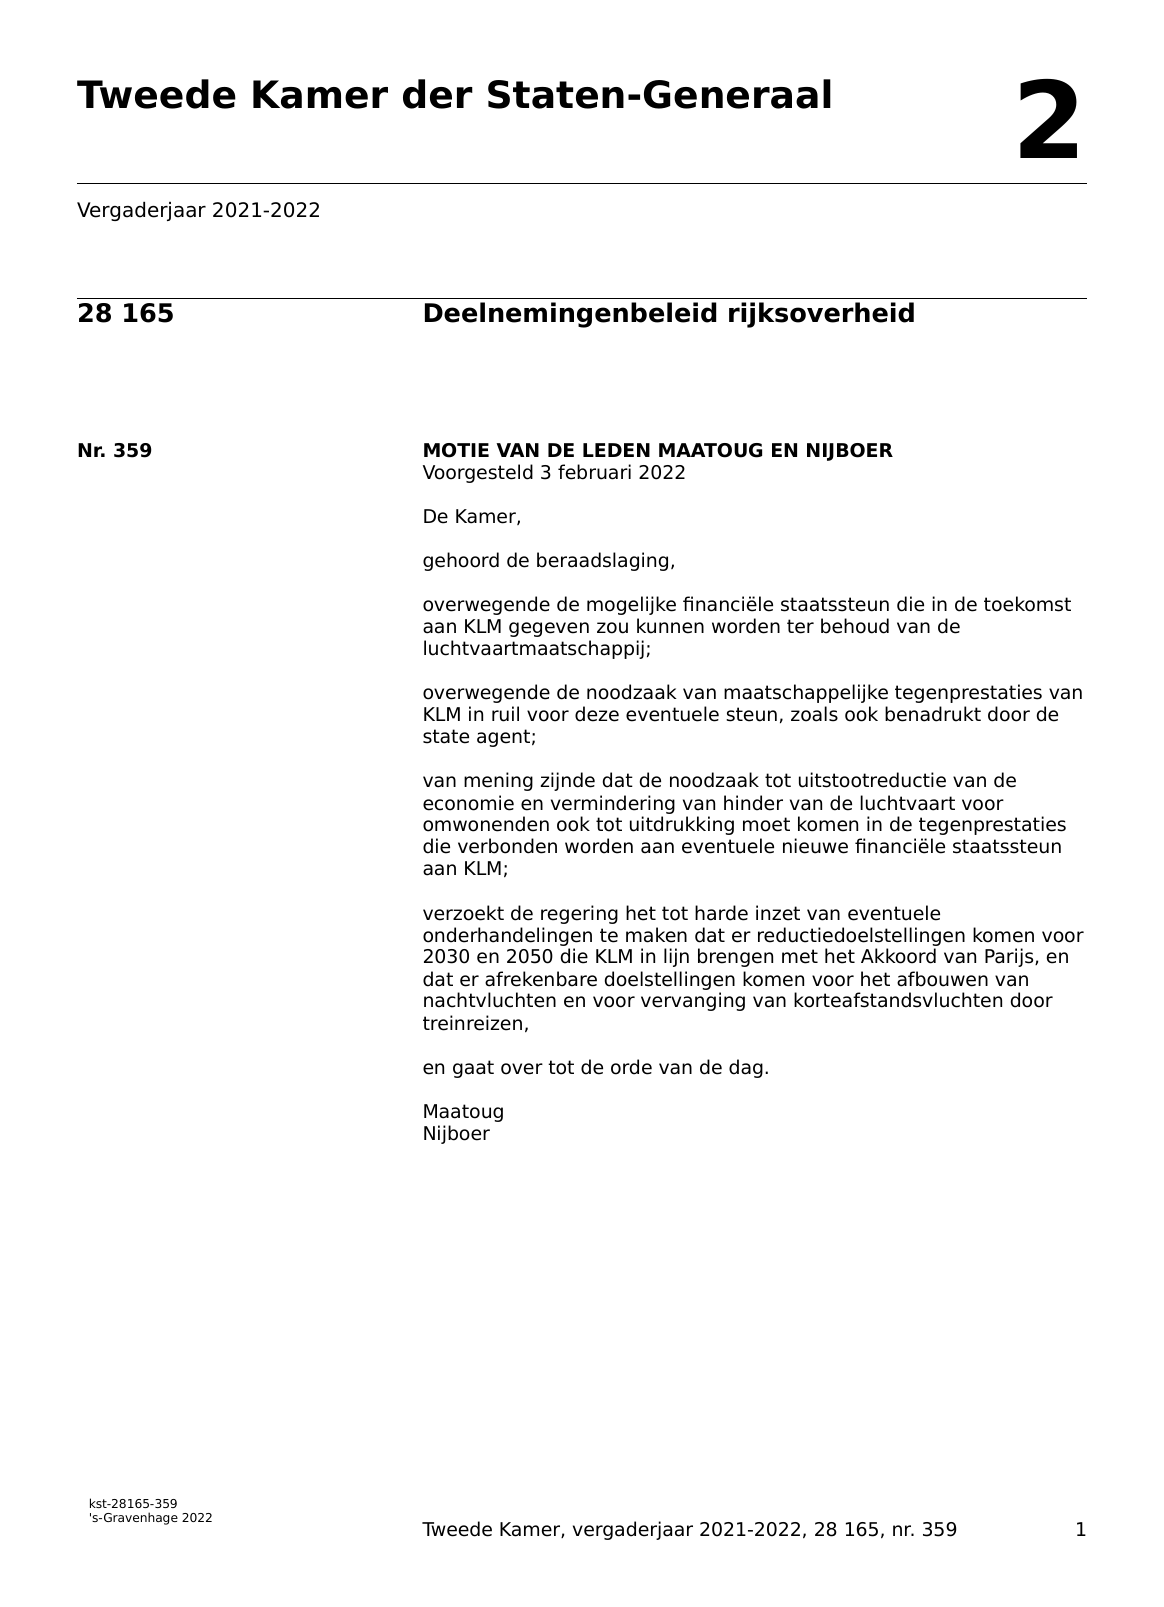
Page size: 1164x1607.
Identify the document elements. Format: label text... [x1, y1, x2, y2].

text 's-Gravenhage 2022 [88, 1511, 323, 1525]
table_cell Vergaderjaar 2021-2022 [77, 184, 1087, 298]
text Voorgesteld 3 februari 2022 [422, 462, 1087, 484]
text en gaat over tot de orde van de dag. [422, 1057, 1087, 1078]
text gehoord de beraadslaging, [422, 550, 1087, 572]
text van mening zijnde dat de noodzaak tot uitstootreductie van de economie en vermindering van hinder van de luchtvaart voor omwonenden ook tot uitdrukking moet komen in de tegenprestaties die verbonden worden aan eventuele nieuwe financiële staatssteun aan KLM; [422, 770, 1087, 880]
table_header 2 [886, 59, 1087, 183]
text De Kamer, [422, 506, 1087, 528]
text overwegende de mogelijke financiële staatssteun die in de toekomst aan KLM gegeven zou kunnen worden ter behoud van de luchtvaartmaatschappij; [422, 594, 1087, 660]
table_header Tweede Kamer der Staten-Generaal [77, 59, 886, 183]
subtitle Nr. 359 MOTIE VAN DE LEDEN MAATOUG EN NIJBOER [77, 440, 1087, 462]
text overwegende de noodzaak van maatschappelijke tegenprestaties van KLM in ruil voor deze eventuele steun, zoals ook benadrukt door de state agent; [422, 682, 1087, 748]
text Maatoug [422, 1101, 1087, 1123]
text kst-28165-359 [88, 1497, 323, 1511]
text Nijboer [422, 1123, 1087, 1145]
subtitle 28 165 Deelnemingenbeleid rijksoverheid [77, 299, 1087, 329]
text verzoekt de regering het tot harde inzet van eventuele onderhandelingen te maken dat er reductiedoelstellingen komen voor 2030 en 2050 die KLM in lijn brengen met het Akkoord van Parijs, en dat er afrekenbare doelstellingen komen voor het afbouwen van nachtvluchten en voor vervanging van korteafstandsvluchten door treinreizen, [422, 902, 1087, 1034]
